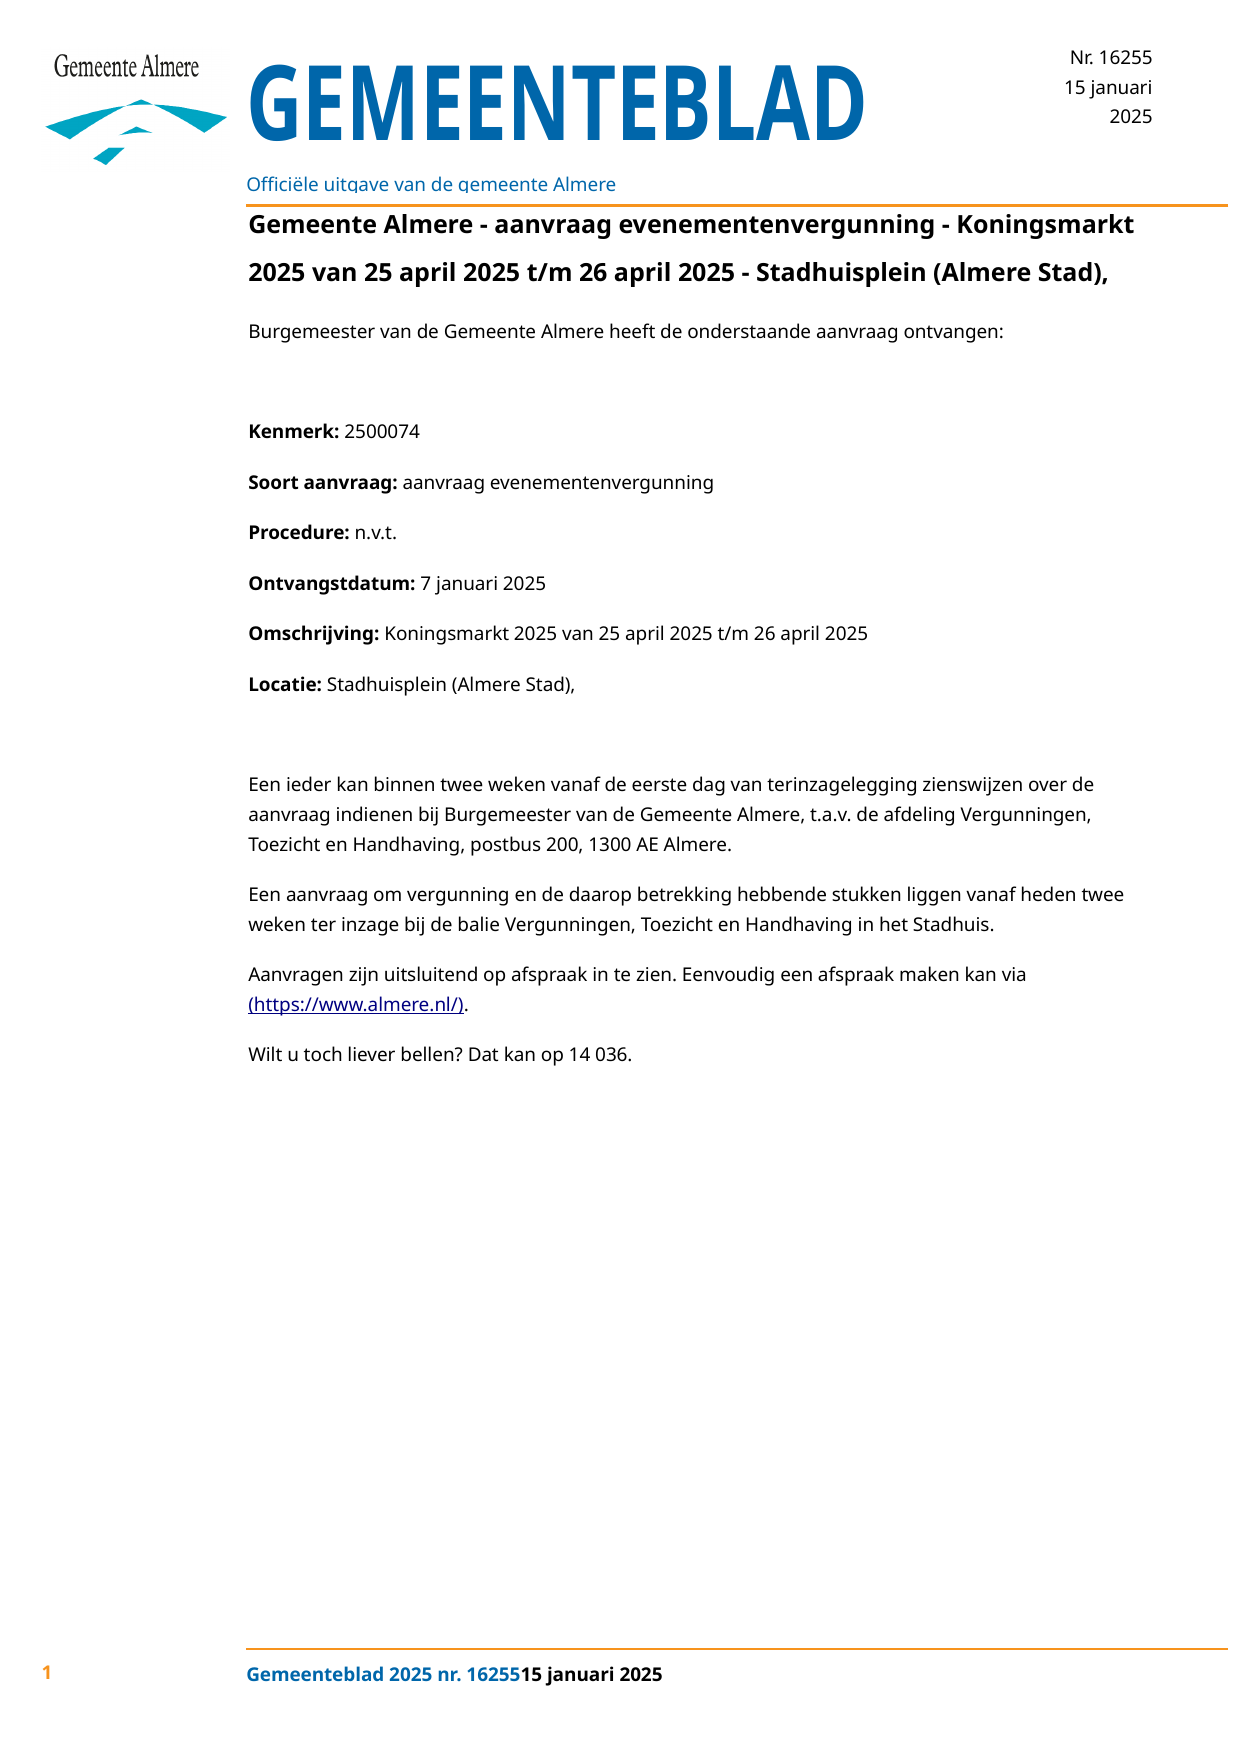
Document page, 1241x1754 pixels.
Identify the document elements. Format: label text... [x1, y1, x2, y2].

text Aanvragen zijn uitsluitend op afspraak in te zien. Eenvoudig een afspraak maken kan via (https://www.almere.nl/). [248, 961, 1152, 1017]
text Locatie: Stadhuisplein (Almere Stad), [248, 671, 1152, 697]
text Wilt u toch liever bellen? Dat kan op 14 036. [248, 1041, 1152, 1067]
text Burgemeester van de Gemeente Almere heeft de onderstaande aanvraag ontvangen: [248, 318, 1152, 344]
text Een aanvraag om vergunning en de daarop betrekking hebbende stukken liggen vanaf heden twee weken ter inzage bij de balie Vergunningen, Toezicht en Handhaving in het Stadhuis. [248, 881, 1152, 937]
text Gemeente Almere - aanvraag evenementenvergunning - Koningsmarkt 2025 van 25 april 2025 t/m 26 april 2025 - Stadhuisplein (Almere Stad), [248, 207, 1152, 288]
text Een ieder kan binnen twee weken vanaf de eerste dag van terinzagelegging zienswijzen over de aanvraag indienen bij Burgemeester van de Gemeente Almere, t.a.v. de afdeling Vergunningen, Toezicht en Handhaving, postbus 200, 1300 AE Almere. [248, 772, 1152, 857]
text Soort aanvraag: aanvraag evenementenvergunning [248, 469, 1152, 495]
text Ontvangstdatum: 7 januari 2025 [248, 570, 1152, 596]
text Procedure: n.v.t. [248, 519, 1152, 545]
picture [41, 47, 231, 172]
text Omschrijving: Koningsmarkt 2025 van 25 april 2025 t/m 26 april 2025 [248, 620, 1152, 646]
text Kenmerk: 2500074 [248, 419, 1152, 444]
